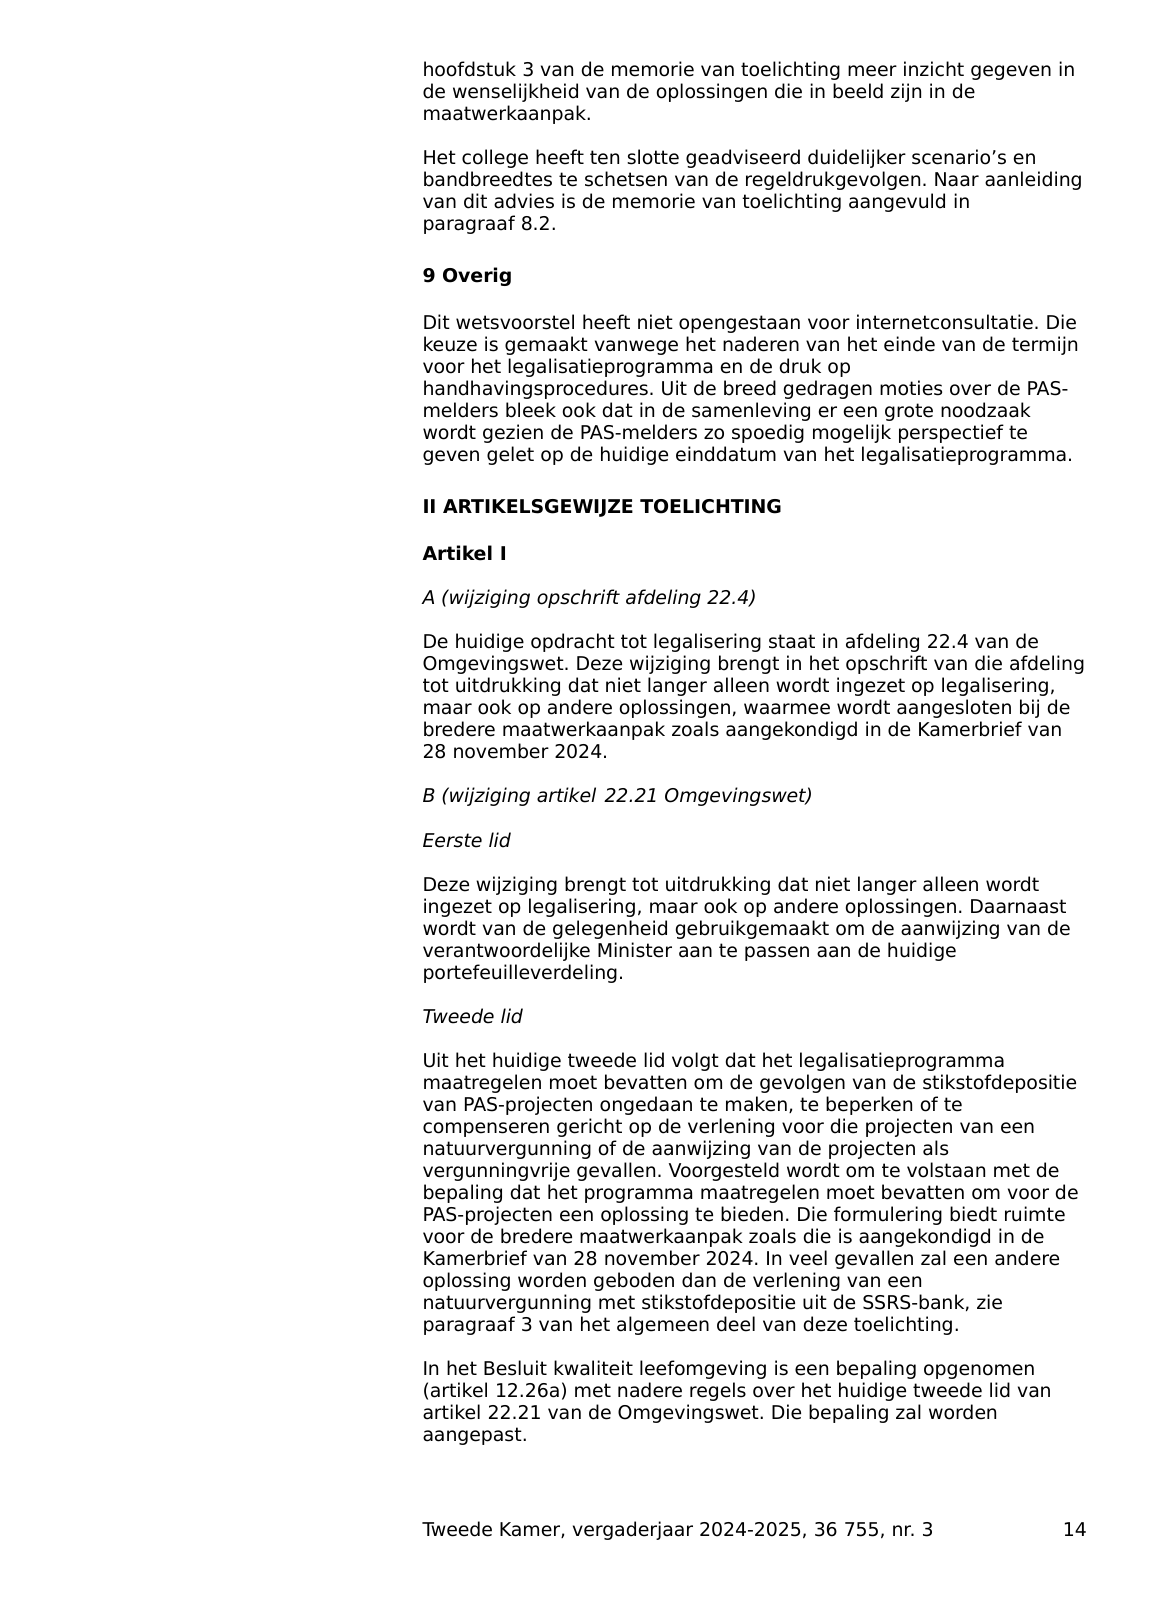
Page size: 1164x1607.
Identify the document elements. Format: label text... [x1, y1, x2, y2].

subtitle B (wijziging artikel 22.21 Omgevingswet) [422, 785, 1087, 807]
subtitle 9 Overig [422, 265, 1087, 287]
text Deze wijziging brengt tot uitdrukking dat niet langer alleen wordt ingezet op legalisering, maar ook op andere oplossingen. Daarnaast wordt van de gelegenheid gebruikgemaakt om de aanwijzing van de verantwoordelijke Minister aan te passen aan de huidige portefeuilleverdeling. [422, 874, 1087, 983]
text Dit wetsvoorstel heeft niet opengestaan voor internetconsultatie. Die keuze is gemaakt vanwege het naderen van het einde van de termijn voor het legalisatieprogramma en de druk op handhavingsprocedures. Uit de breed gedragen moties over de PAS-melders bleek ook dat in de samenleving er een grote noodzaak wordt gezien de PAS-melders zo spoedig mogelijk perspectief te geven gelet op de huidige einddatum van het legalisatieprogramma. [422, 312, 1087, 466]
subtitle Artikel I [422, 543, 1087, 565]
text Uit het huidige tweede lid volgt dat het legalisatieprogramma maatregelen moet bevatten om de gevolgen van de stikstofdepositie van PAS-projecten ongedaan te maken, te beperken of te compenseren gericht op de verlening voor die projecten van een natuurvergunning of de aanwijzing van de projecten als vergunningvrije gevallen. Voorgesteld wordt om te volstaan met de bepaling dat het programma maatregelen moet bevatten om voor de PAS-projecten een oplossing te bieden. Die formulering biedt ruimte voor de bredere maatwerkaanpak zoals die is aangekondigd in de Kamerbrief van 28 november 2024. In veel gevallen zal een andere oplossing worden geboden dan de verlening van een natuurvergunning met stikstofdepositie uit de SSRS-bank, zie paragraaf 3 van het algemeen deel van deze toelichting. [422, 1050, 1087, 1336]
subtitle Tweede lid [422, 1006, 1087, 1028]
text Het college heeft ten slotte geadviseerd duidelijker scenario’s en bandbreedtes te schetsen van de regeldrukgevolgen. Naar aanleiding van dit advies is de memorie van toelichting aangevuld in paragraaf 8.2. [422, 147, 1087, 235]
subtitle II ARTIKELSGEWIJZE TOELICHTING [422, 496, 1087, 518]
text De huidige opdracht tot legalisering staat in afdeling 22.4 van de Omgevingswet. Deze wijziging brengt in het opschrift van die afdeling tot uitdrukking dat niet langer alleen wordt ingezet op legalisering, maar ook op andere oplossingen, waarmee wordt aangesloten bij de bredere maatwerkaanpak zoals aangekondigd in de Kamerbrief van 28 november 2024. [422, 631, 1087, 763]
subtitle A (wijziging opschrift afdeling 22.4) [422, 587, 1087, 609]
text hoofdstuk 3 van de memorie van toelichting meer inzicht gegeven in de wenselijkheid van de oplossingen die in beeld zijn in de maatwerkaanpak. [422, 59, 1087, 125]
text In het Besluit kwaliteit leefomgeving is een bepaling opgenomen (artikel 12.26a) met nadere regels over het huidige tweede lid van artikel 22.21 van de Omgevingswet. Die bepaling zal worden aangepast. [422, 1358, 1087, 1446]
subtitle Eerste lid [422, 829, 1087, 851]
